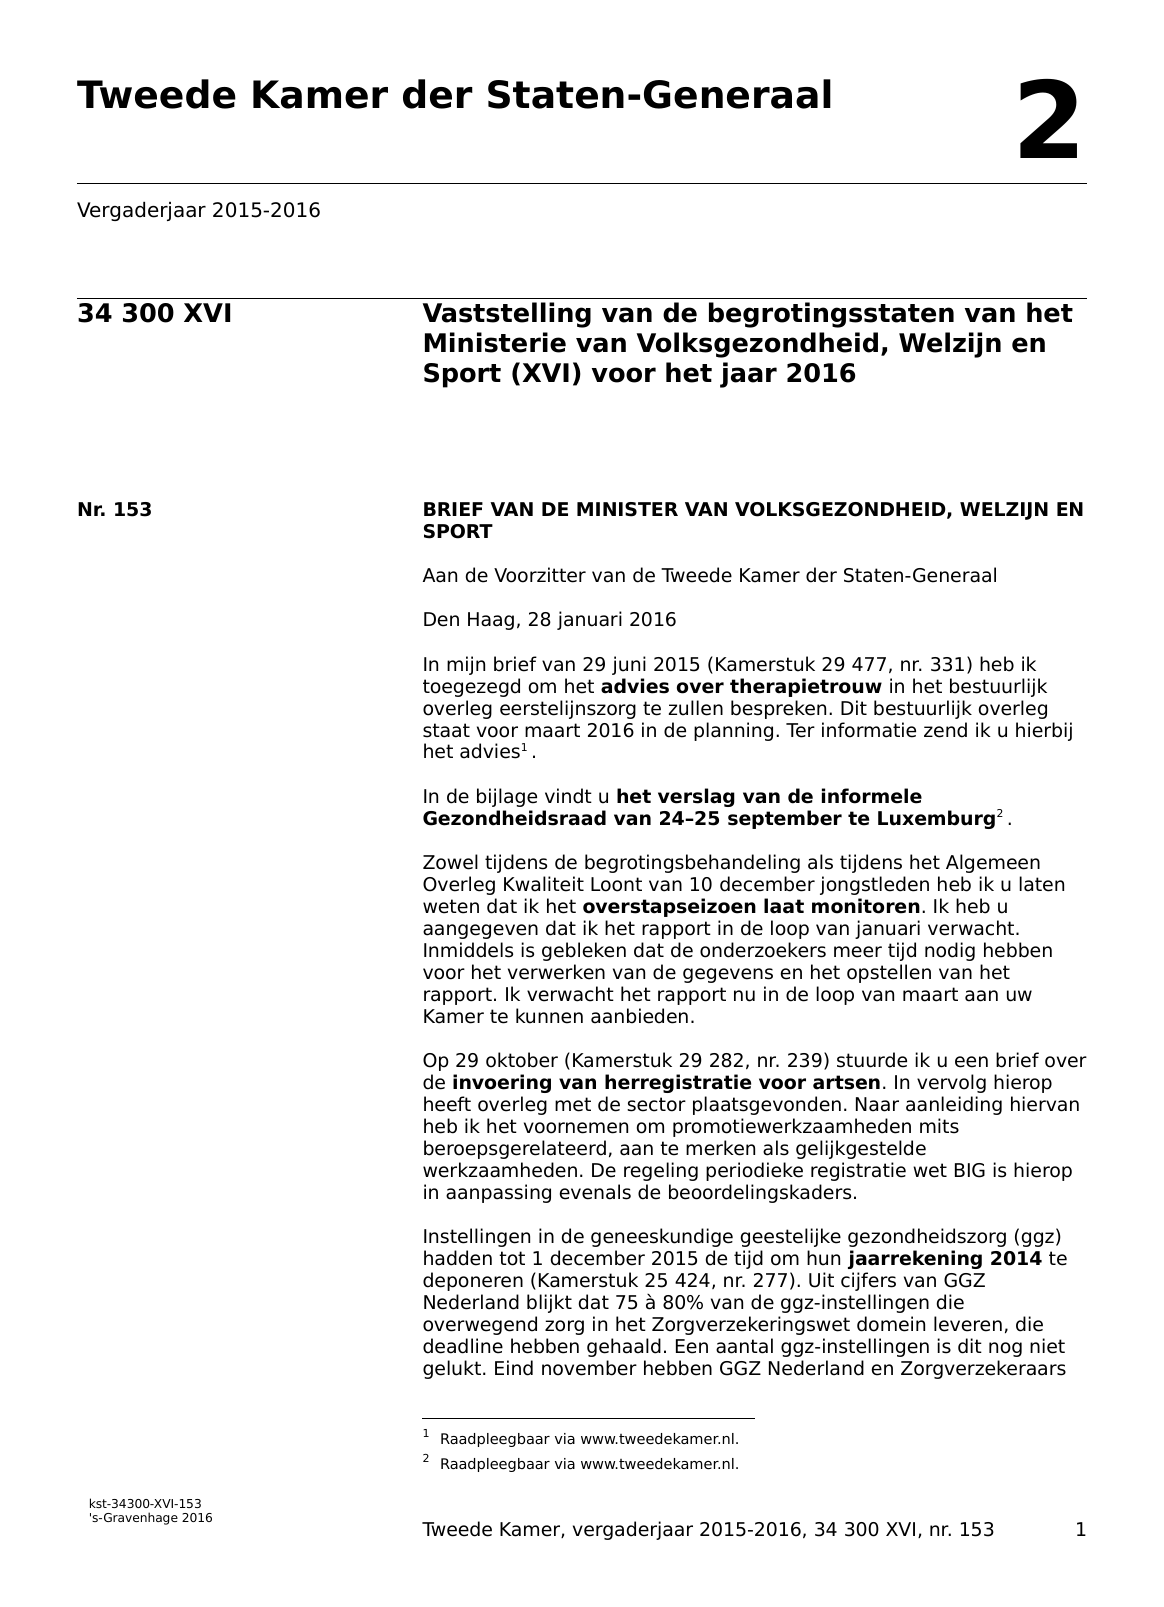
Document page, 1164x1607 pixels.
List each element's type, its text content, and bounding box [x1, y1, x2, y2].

text In mijn brief van 29 juni 2015 (Kamerstuk 29 477, nr. 331) heb ik toegezegd om het advies over therapietrouw in het bestuurlijk overleg eerstelijnszorg te zullen bespreken. Dit bestuurlijk overleg staat voor maart 2016 in de planning. Ter informatie zend ik u hierbij het advies. [422, 653, 1087, 763]
subtitle 34 300 XVI Vaststelling van de begrotingsstaten van het Ministerie van Volksgezondheid, Welzijn en Sport (XVI) voor het jaar 2016 [77, 299, 1087, 388]
text Instellingen in de geneeskundige geestelijke gezondheidszorg (ggz) hadden tot 1 december 2015 de tijd om hun jaarrekening 2014 te deponeren (Kamerstuk 25 424, nr. 277). Uit cijfers van GGZ Nederland blijkt dat 75 à 80% van de ggz-instellingen die overwegend zorg in het Zorgverzekeringswet domein leveren, die deadline hebben gehaald. Een aantal ggz-instellingen is dit nog niet gelukt. Eind november hebben GGZ Nederland en Zorgverzekeraars [422, 1226, 1087, 1380]
text Raadpleegbaar via www.tweedekamer.nl. [422, 1452, 1087, 1474]
subtitle Nr. 153 BRIEF VAN DE MINISTER VAN VOLKSGEZONDHEID, WELZIJN EN SPORT [77, 499, 1087, 543]
text Raadpleegbaar via www.tweedekamer.nl. [422, 1427, 1087, 1449]
table_cell Vergaderjaar 2015-2016 [77, 184, 1087, 298]
table_header 2 [886, 59, 1087, 183]
text kst-34300-XVI-153 [88, 1497, 323, 1511]
text Op 29 oktober (Kamerstuk 29 282, nr. 239) stuurde ik u een brief over de invoering van herregistratie voor artsen. In vervolg hierop heeft overleg met de sector plaatsgevonden. Naar aanleiding hiervan heb ik het voornemen om promotiewerkzaamheden mits beroepsgerelateerd, aan te merken als gelijkgestelde werkzaamheden. De regeling periodieke registratie wet BIG is hierop in aanpassing evenals de beoordelingskaders. [422, 1050, 1087, 1204]
text Den Haag, 28 januari 2016 [422, 609, 1087, 631]
text 's-Gravenhage 2016 [88, 1511, 323, 1525]
text Zowel tijdens de begrotingsbehandeling als tijdens het Algemeen Overleg Kwaliteit Loont van 10 december jongstleden heb ik u laten weten dat ik het overstapseizoen laat monitoren. Ik heb u aangegeven dat ik het rapport in de loop van januari verwacht. Inmiddels is gebleken dat de onderzoekers meer tijd nodig hebben voor het verwerken van de gegevens en het opstellen van het rapport. Ik verwacht het rapport nu in de loop van maart aan uw Kamer te kunnen aanbieden. [422, 852, 1087, 1028]
table_header Tweede Kamer der Staten-Generaal [77, 59, 886, 183]
text In de bijlage vindt u het verslag van de informele Gezondheidsraad van 24–25 september te Luxemburg. [422, 786, 1087, 829]
text Aan de Voorzitter van de Tweede Kamer der Staten-Generaal [422, 565, 1087, 587]
